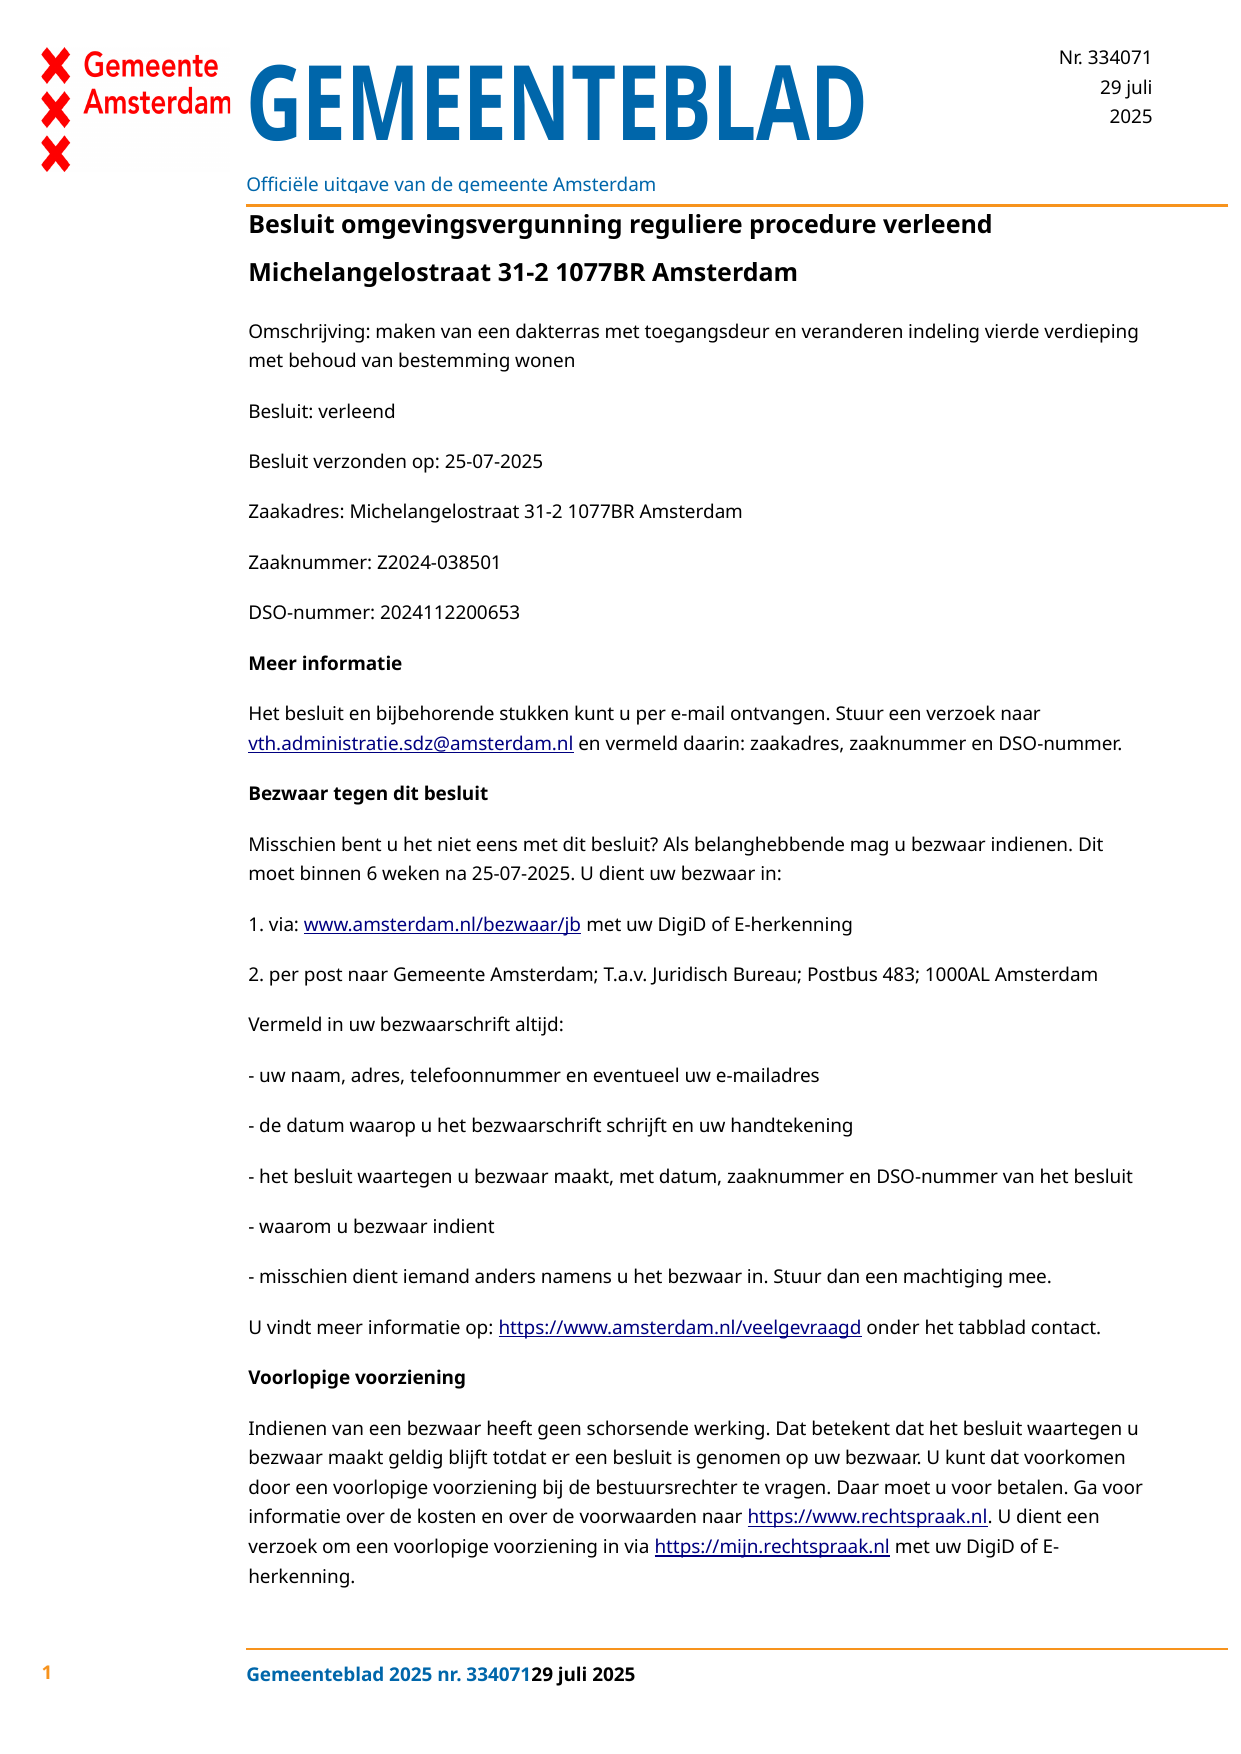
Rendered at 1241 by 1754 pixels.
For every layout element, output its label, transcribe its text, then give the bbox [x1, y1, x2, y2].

picture [41, 47, 231, 172]
text Besluit: verleend [248, 398, 1152, 424]
text U vindt meer informatie op: https://www.amsterdam.nl/veelgevraagd onder het tabblad contact. [248, 1314, 1152, 1340]
text DSO-nummer: 2024112200653 [248, 599, 1152, 625]
text Meer informatie [248, 650, 1152, 676]
text 1. via: www.amsterdam.nl/bezwaar/jb met uw DigiD of E-herkenning [248, 911, 1152, 937]
text Zaaknummer: Z2024-038501 [248, 549, 1152, 575]
text Bezwaar tegen dit besluit [248, 780, 1152, 806]
text Indienen van een bezwaar heeft geen schorsende werking. Dat betekent dat het besluit waartegen u bezwaar maakt geldig blijft totdat er een besluit is genomen op uw bezwaar. U kunt dat voorkomen door een voorlopige voorziening bij de bestuursrechter te vragen. Daar moet u voor betalen. Ga voor informatie over de kosten en over de voorwaarden naar https://www.rechtspraak.nl. U dient een verzoek om een voorlopige voorziening in via https://mijn.rechtspraak.nl met uw DigiD of E-herkenning. [248, 1415, 1152, 1589]
text - waarom u bezwaar indient [248, 1213, 1152, 1239]
text Het besluit en bijbehorende stukken kunt u per e-mail ontvangen. Stuur een verzoek naar vth.administratie.sdz@amsterdam.nl en vermeld daarin: zaakadres, zaaknummer en DSO-nummer. [248, 700, 1152, 756]
text - uw naam, adres, telefoonnummer en eventueel uw e-mailadres [248, 1062, 1152, 1088]
text Omschrijving: maken van een dakterras met toegangsdeur en veranderen indeling vierde verdieping met behoud van bestemming wonen [248, 318, 1152, 373]
text Voorlopige voorziening [248, 1364, 1152, 1390]
text - misschien dient iemand anders namens u het bezwaar in. Stuur dan een machtiging mee. [248, 1264, 1152, 1289]
text Misschien bent u het niet eens met dit besluit? Als belanghebbende mag u bezwaar indienen. Dit moet binnen 6 weken na 25-07-2025. U dient uw bezwaar in: [248, 831, 1152, 886]
text Besluit omgevingsvergunning reguliere procedure verleend Michelangelostraat 31-2 1077BR Amsterdam [248, 207, 1152, 288]
text Besluit verzonden op: 25-07-2025 [248, 448, 1152, 474]
text - het besluit waartegen u bezwaar maakt, met datum, zaaknummer en DSO-nummer van het besluit [248, 1163, 1152, 1189]
text Zaakadres: Michelangelostraat 31-2 1077BR Amsterdam [248, 499, 1152, 524]
text 2. per post naar Gemeente Amsterdam; T.a.v. Juridisch Bureau; Postbus 483; 1000AL Amsterdam [248, 961, 1152, 987]
text - de datum waarop u het bezwaarschrift schrijft en uw handtekening [248, 1112, 1152, 1138]
text Vermeld in uw bezwaarschrift altijd: [248, 1012, 1152, 1037]
